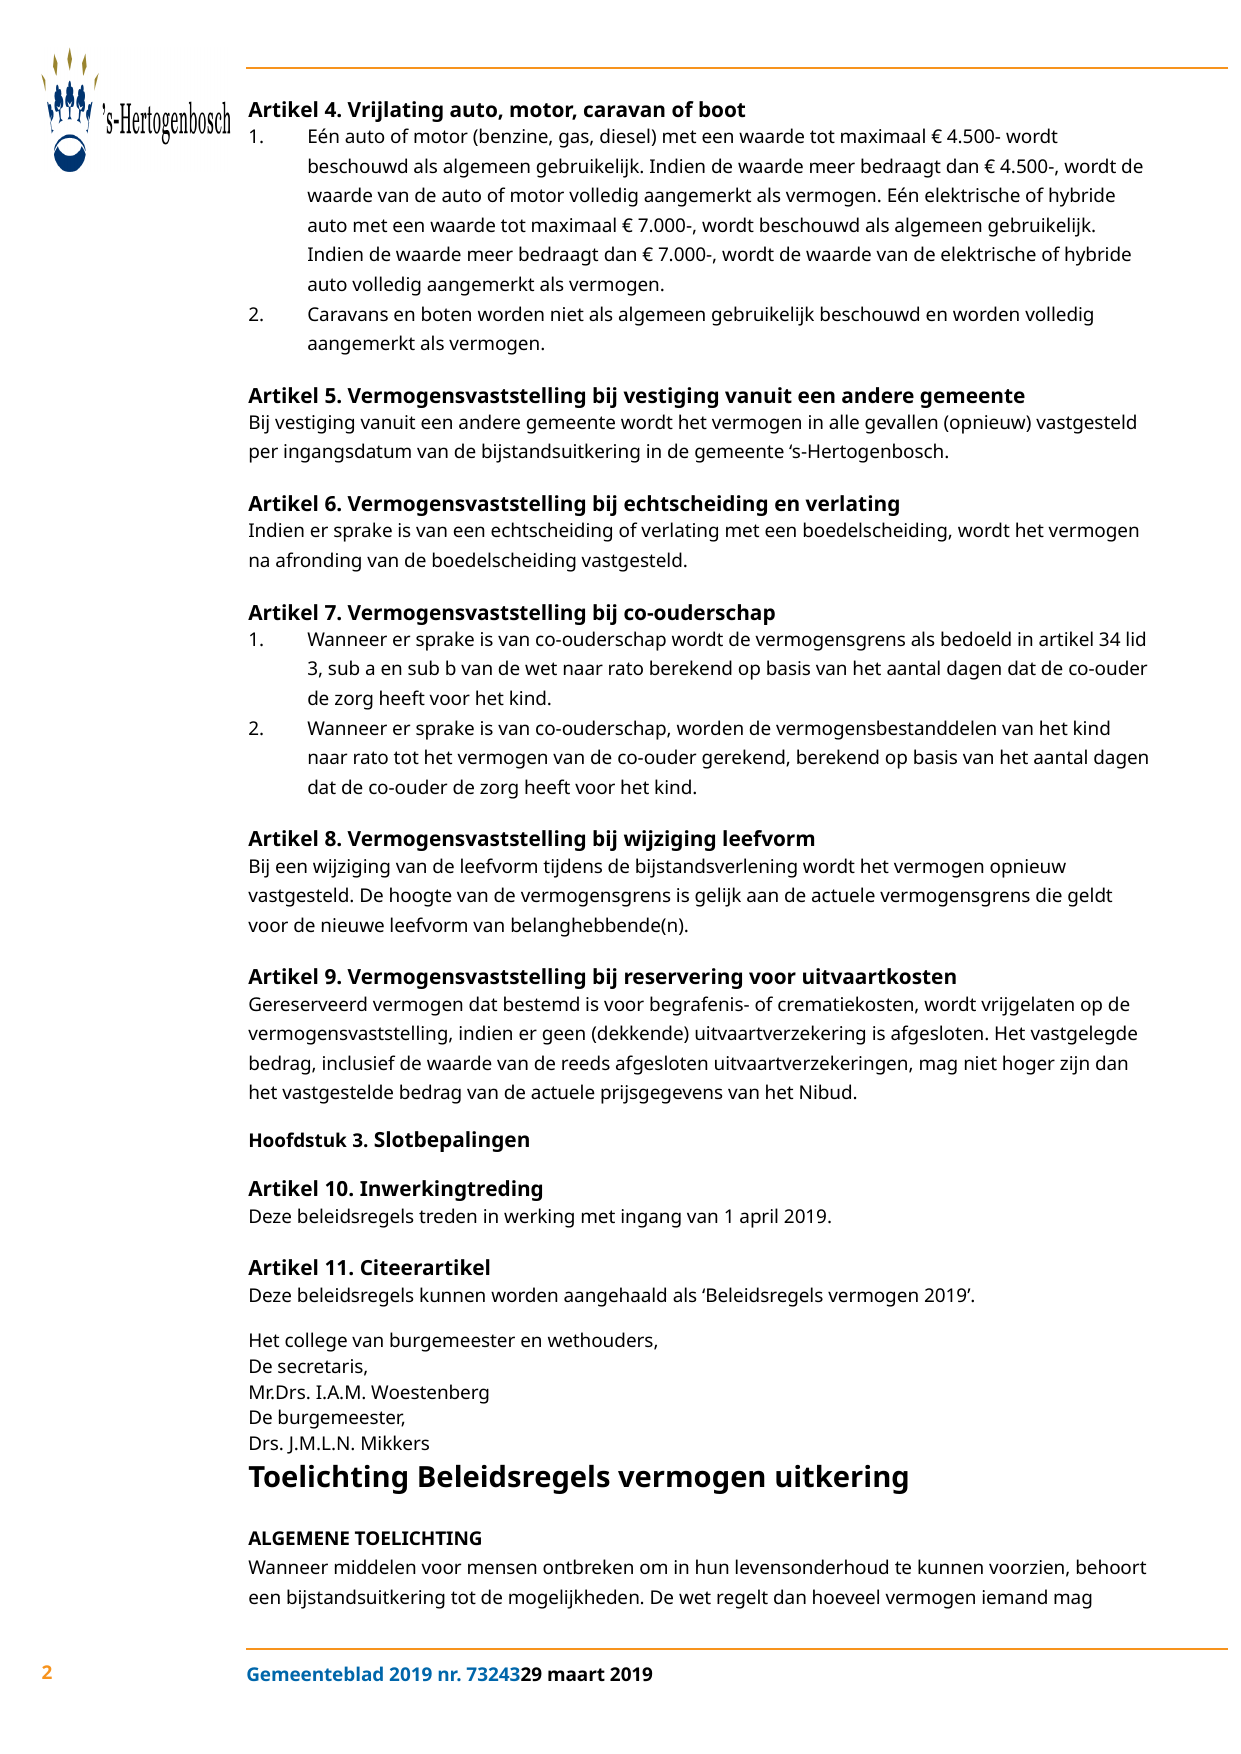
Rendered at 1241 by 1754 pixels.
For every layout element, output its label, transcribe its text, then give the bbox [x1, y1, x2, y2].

text Gereserveerd vermogen dat bestemd is voor begrafenis- of crematiekosten, wordt vrijgelaten op de vermogensvaststelling, indien er geen (dekkende) uitvaartverzekering is afgesloten. Het vastgelegde bedrag, inclusief de waarde van de reeds afgesloten uitvaartverzekeringen, mag niet hoger zijn dan het vastgestelde bedrag van de actuele prijsgegevens van het Nibud. [248, 991, 1152, 1105]
text De secretaris, [248, 1353, 1152, 1379]
text Artikel 8. Vermogensvaststelling bij wijziging leefvorm [248, 824, 1152, 853]
text Artikel 7. Vermogensvaststelling bij co-ouderschap [248, 598, 1152, 626]
text De burgemeester, [248, 1404, 1152, 1430]
text Wanneer middelen voor mensen ontbreken om in hun levensonderhoud te kunnen voorzien, behoort een bijstandsuitkering tot de mogelijkheden. De wet regelt dan hoeveel vermogen iemand mag [248, 1554, 1152, 1610]
text Deze beleidsregels treden in werking met ingang van 1 april 2019. [248, 1203, 1152, 1229]
text Artikel 4. Vrijlating auto, motor, caravan of boot [248, 95, 1152, 123]
text Artikel 6. Vermogensvaststelling bij echtscheiding en verlating [248, 489, 1152, 518]
text Bij een wijziging van de leefvorm tijdens de bijstandsverlening wordt het vermogen opnieuw vastgesteld. De hoogte van de vermogensgrens is gelijk aan de actuele vermogensgrens die geldt voor de nieuwe leefvorm van belanghebbende(n). [248, 853, 1152, 938]
text Hoofdstuk 3. Slotbepalingen [248, 1125, 1152, 1154]
list Wanneer er sprake is van co-ouderschap, worden de vermogensbestanddelen van het kind naar rato tot het vermogen van de co-ouder gerekend, berekend op basis van het aantal dagen dat de co-ouder de zorg heeft voor het kind. [248, 715, 1152, 800]
text Indien er sprake is van een echtscheiding of verlating met een boedelscheiding, wordt het vermogen na afronding van de boedelscheiding vastgesteld. [248, 518, 1152, 573]
text Het college van burgemeester en wethouders, [248, 1327, 1152, 1353]
text Mr.Drs. I.A.M. Woestenberg [248, 1379, 1152, 1404]
text Artikel 10. Inwerkingtreding [248, 1174, 1152, 1203]
text Artikel 9. Vermogensvaststelling bij reservering voor uitvaartkosten [248, 962, 1152, 991]
list Eén auto of motor (benzine, gas, diesel) met een waarde tot maximaal € 4.500- wordt beschouwd als algemeen gebruikelijk. Indien de waarde meer bedraagt dan € 4.500-, wordt de waarde van de auto of motor volledig aangemerkt als vermogen. Eén elektrische of hybride auto met een waarde tot maximaal € 7.000-, wordt beschouwd als algemeen gebruikelijk. Indien de waarde meer bedraagt dan € 7.000-, wordt de waarde van de elektrische of hybride auto volledig aangemerkt als vermogen. [248, 123, 1152, 297]
list Wanneer er sprake is van co-ouderschap wordt de vermogensgrens als bedoeld in artikel 34 lid 3, sub a en sub b van de wet naar rato berekend op basis van het aantal dagen dat de co-ouder de zorg heeft voor het kind. [248, 626, 1152, 711]
text Bij vestiging vanuit een andere gemeente wordt het vermogen in alle gevallen (opnieuw) vastgesteld per ingangsdatum van de bijstandsuitkering in de gemeente ‘s-Hertogenbosch. [248, 409, 1152, 464]
text Deze beleidsregels kunnen worden aangehaald als ‘Beleidsregels vermogen 2019’. [248, 1282, 1152, 1307]
text Artikel 5. Vermogensvaststelling bij vestiging vanuit een andere gemeente [248, 381, 1152, 409]
text Artikel 11. Citeerartikel [248, 1253, 1152, 1282]
text Toelichting Beleidsregels vermogen uitkering [248, 1456, 1152, 1496]
text Drs. J.M.L.N. Mikkers [248, 1430, 1152, 1456]
text ALGEMENE TOELICHTING [248, 1525, 1152, 1551]
picture [41, 47, 231, 172]
list Caravans en boten worden niet als algemeen gebruikelijk beschouwd en worden volledig aangemerkt als vermogen. [248, 301, 1152, 356]
